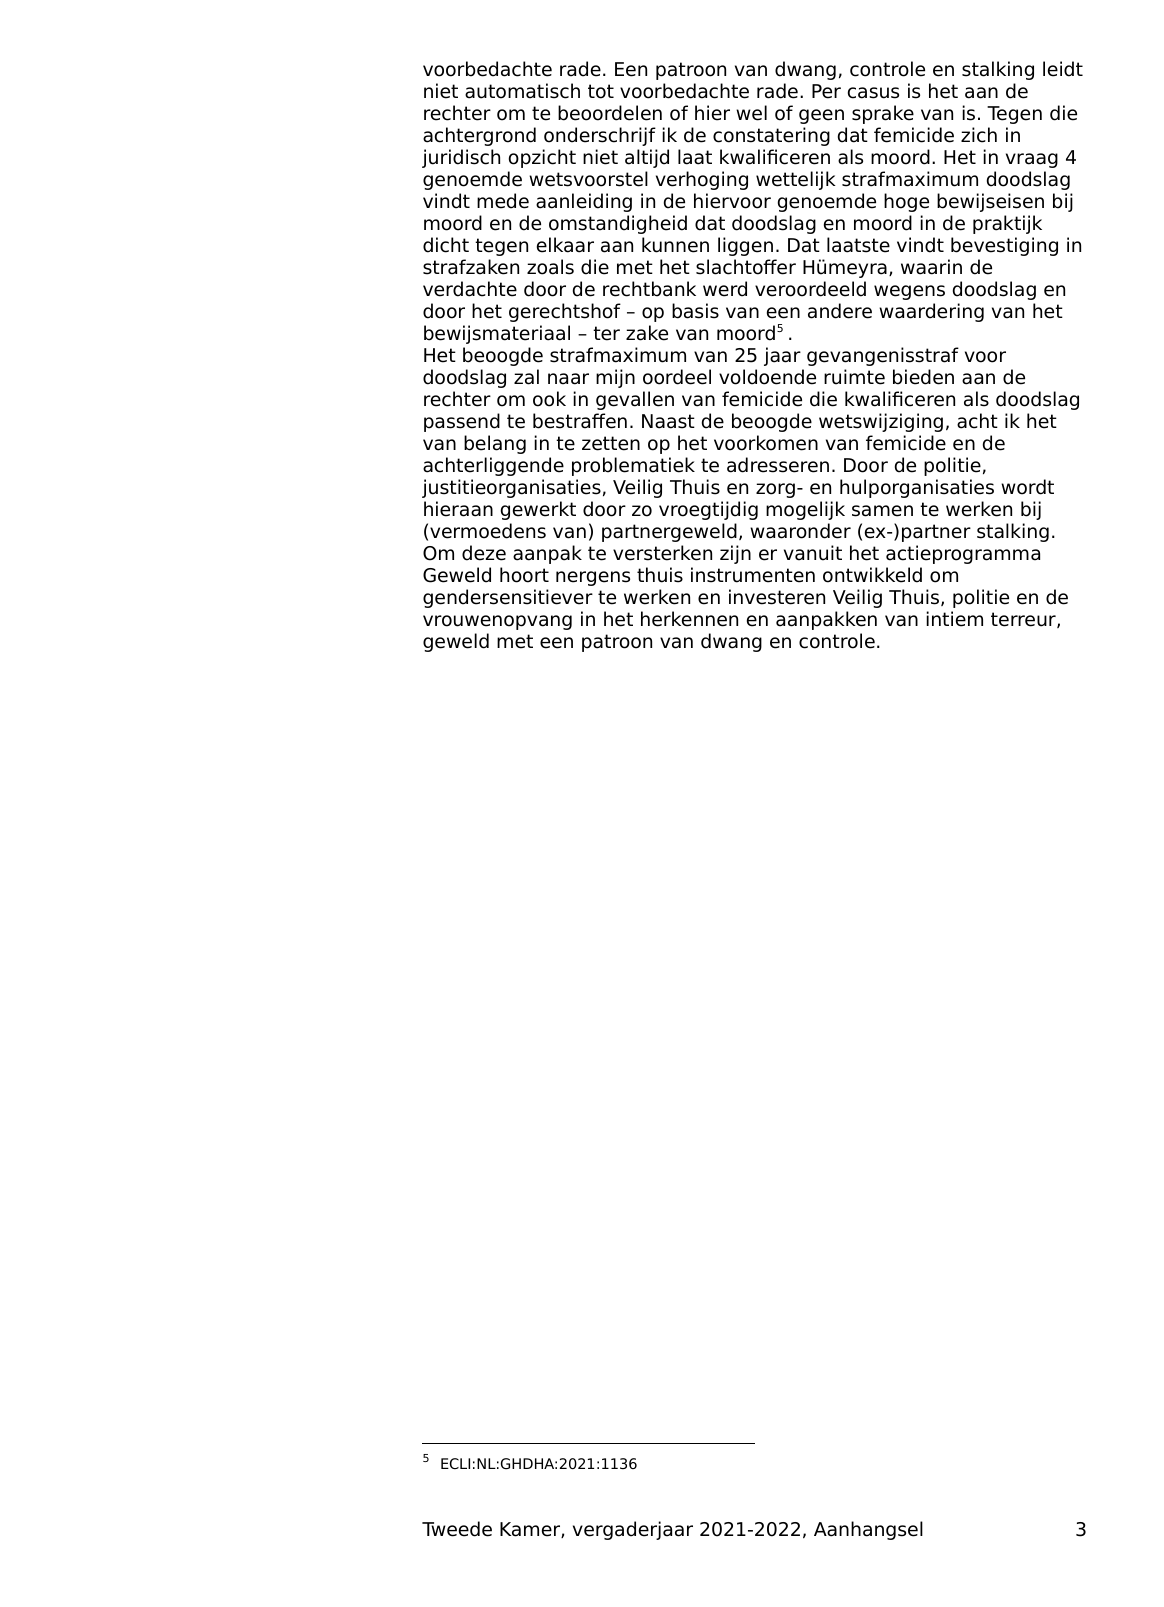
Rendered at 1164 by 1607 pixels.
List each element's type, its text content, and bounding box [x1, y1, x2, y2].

text voorbedachte rade. Een patroon van dwang, controle en stalking leidt niet automatisch tot voorbedachte rade. Per casus is het aan de rechter om te beoordelen of hier wel of geen sprake van is. Tegen die achtergrond onderschrijf ik de constatering dat femicide zich in juridisch opzicht niet altijd laat kwalificeren als moord. Het in vraag 4 genoemde wetsvoorstel verhoging wettelijk strafmaximum doodslag vindt mede aanleiding in de hiervoor genoemde hoge bewijseisen bij moord en de omstandigheid dat doodslag en moord in de praktijk dicht tegen elkaar aan kunnen liggen. Dat laatste vindt bevestiging in strafzaken zoals die met het slachtoffer Hümeyra, waarin de verdachte door de rechtbank werd veroordeeld wegens doodslag en door het gerechtshof – op basis van een andere waardering van het bewijsmateriaal – ter zake van moord. [422, 59, 1087, 345]
text Het beoogde strafmaximum van 25 jaar gevangenisstraf voor doodslag zal naar mijn oordeel voldoende ruimte bieden aan de rechter om ook in gevallen van femicide die kwalificeren als doodslag passend te bestraffen. Naast de beoogde wetswijziging, acht ik het van belang in te zetten op het voorkomen van femicide en de achterliggende problematiek te adresseren. Door de politie, justitieorganisaties, Veilig Thuis en zorg- en hulporganisaties wordt hieraan gewerkt door zo vroegtijdig mogelijk samen te werken bij (vermoedens van) partnergeweld, waaronder (ex-)partner stalking. Om deze aanpak te versterken zijn er vanuit het actieprogramma Geweld hoort nergens thuis instrumenten ontwikkeld om gendersensitiever te werken en investeren Veilig Thuis, politie en de vrouwenopvang in het herkennen en aanpakken van intiem terreur, geweld met een patroon van dwang en controle. [422, 345, 1087, 652]
text ECLI:NL:GHDHA:2021:1136 [422, 1452, 1087, 1474]
